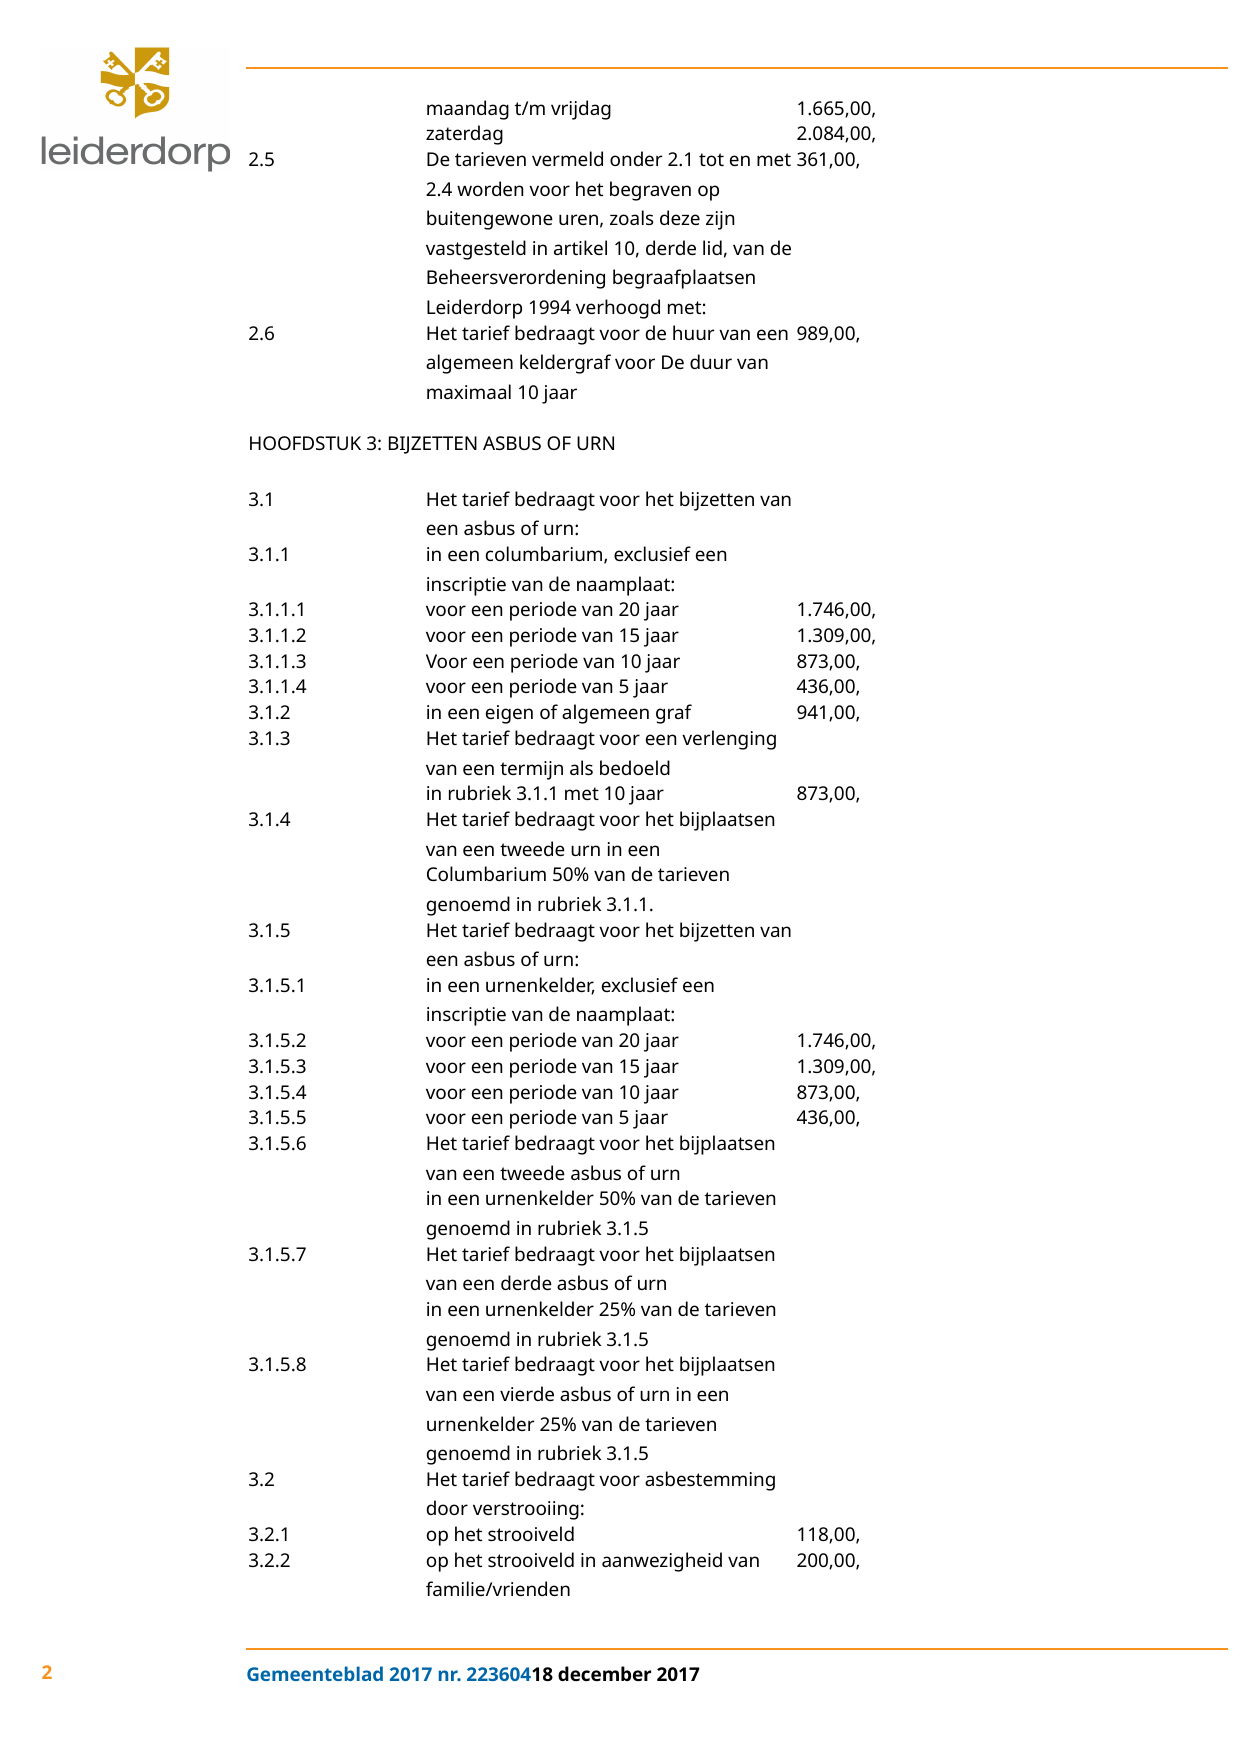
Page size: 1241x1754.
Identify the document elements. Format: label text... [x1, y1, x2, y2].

table_cell Het tarief bedraagt voor het bijplaatsen van een derde asbus of urn [426, 1241, 796, 1296]
table_cell [974, 622, 1152, 648]
table_cell [974, 541, 1152, 596]
table_cell Het tarief bedraagt voor het bijplaatsen van een tweede urn in een [426, 806, 796, 861]
table_cell HOOFDSTUK 3: BIJZETTEN ASBUS OF URN [248, 431, 796, 486]
table_cell 1.309,00, [796, 622, 974, 648]
table_cell Voor een periode van 10 jaar [426, 648, 796, 674]
table_cell [796, 1241, 974, 1296]
table_cell [974, 596, 1152, 622]
table_cell voor een periode van 5 jaar [426, 1105, 796, 1130]
table_cell [248, 780, 426, 806]
table_cell voor een periode van 5 jaar [426, 674, 796, 699]
table_cell 2.5 [248, 146, 426, 320]
table_cell 873,00, [796, 1079, 974, 1104]
table_cell [974, 674, 1152, 699]
table_cell 1.665,00, [796, 95, 974, 121]
table_cell [796, 541, 974, 596]
table_cell [974, 320, 1152, 405]
table_cell [796, 1130, 974, 1186]
table_cell [974, 806, 1152, 861]
table_cell [974, 972, 1152, 1027]
table_cell in een eigen of algemeen graf [426, 699, 796, 725]
table_cell voor een periode van 20 jaar [426, 596, 796, 622]
table_cell [974, 725, 1152, 780]
table_cell [974, 1352, 1152, 1466]
table_cell op het strooiveld in aanwezigheid van familie/vrienden [426, 1547, 796, 1602]
table_cell 3.1.5.2 [248, 1028, 426, 1053]
table_cell voor een periode van 15 jaar [426, 1053, 796, 1079]
table_cell in een urnenkelder 25% van de tarieven genoemd in rubriek 3.1.5 [426, 1296, 796, 1352]
table_cell 3.1.1.3 [248, 648, 426, 674]
table_cell 3.1.1.2 [248, 622, 426, 648]
table_cell Columbarium 50% van de tarieven genoemd in rubriek 3.1.1. [426, 861, 796, 917]
table_cell [796, 1466, 974, 1521]
table_cell [426, 405, 796, 431]
table_cell [974, 95, 1152, 121]
table_cell Het tarief bedraagt voor het bijzetten van een asbus of urn: [426, 917, 796, 972]
table_cell [796, 861, 974, 917]
table_cell [974, 1521, 1152, 1547]
table_cell 941,00, [796, 699, 974, 725]
table_cell [248, 1296, 426, 1352]
table_cell Het tarief bedraagt voor het bijplaatsen van een vierde asbus of urn in een urnenkelder 25% van de tarieven genoemd in rubriek 3.1.5 [426, 1352, 796, 1466]
table_cell Het tarief bedraagt voor de huur van een algemeen keldergraf voor De duur van maximaal 10 jaar [426, 320, 796, 405]
table_cell [974, 648, 1152, 674]
table_cell [796, 725, 974, 780]
table_cell De tarieven vermeld onder 2.1 tot en met 2.4 worden voor het begraven op buitengewone uren, zoals deze zijn vastgesteld in artikel 10, derde lid, van de Beheersverordening begraafplaatsen Leiderdorp 1994 verhoogd met: [426, 146, 796, 320]
table_cell Het tarief bedraagt voor asbestemming door verstrooiing: [426, 1466, 796, 1521]
picture [41, 47, 231, 172]
table_cell [796, 1296, 974, 1352]
table_cell [248, 1186, 426, 1241]
table_cell 3.1.1.1 [248, 596, 426, 622]
table_cell 873,00, [796, 780, 974, 806]
table_cell 3.1.1.4 [248, 674, 426, 699]
table_cell 3.1.5.1 [248, 972, 426, 1027]
table_cell 1.746,00, [796, 596, 974, 622]
table_cell [248, 121, 426, 146]
table_cell [796, 972, 974, 1027]
table_cell 2.6 [248, 320, 426, 405]
table_cell 118,00, [796, 1521, 974, 1547]
table_cell maandag t/m vrijdag [426, 95, 796, 121]
table_cell 3.1.1 [248, 541, 426, 596]
table_cell [974, 1079, 1152, 1104]
table_cell 3.1.3 [248, 725, 426, 780]
table_cell 3.2.1 [248, 1521, 426, 1547]
table_cell voor een periode van 15 jaar [426, 622, 796, 648]
table_cell 3.1.5.3 [248, 1053, 426, 1079]
table_cell zaterdag [426, 121, 796, 146]
table_cell 989,00, [796, 320, 974, 405]
table_cell 2.084,00, [796, 121, 974, 146]
table_cell Het tarief bedraagt voor een verlenging van een termijn als bedoeld [426, 725, 796, 780]
table_cell 3.1.5.7 [248, 1241, 426, 1296]
table_cell Het tarief bedraagt voor het bijzetten van een asbus of urn: [426, 486, 796, 541]
table_cell 361,00, [796, 146, 974, 320]
table_cell [974, 1241, 1152, 1296]
table_cell Het tarief bedraagt voor het bijplaatsen van een tweede asbus of urn [426, 1130, 796, 1186]
table_cell 3.1.4 [248, 806, 426, 861]
table_cell 873,00, [796, 648, 974, 674]
table_cell [796, 431, 974, 486]
table_cell [974, 405, 1152, 431]
table_cell voor een periode van 20 jaar [426, 1028, 796, 1053]
table_cell [974, 1105, 1152, 1130]
table_cell [974, 121, 1152, 146]
table_cell [974, 780, 1152, 806]
table_cell 436,00, [796, 1105, 974, 1130]
table_cell 3.2.2 [248, 1547, 426, 1602]
table_cell 1.309,00, [796, 1053, 974, 1079]
table_cell [796, 1186, 974, 1241]
table_cell [796, 1352, 974, 1466]
table_cell 3.1.5.6 [248, 1130, 426, 1186]
table_cell 436,00, [796, 674, 974, 699]
table_cell [974, 1186, 1152, 1241]
table_cell [248, 405, 426, 431]
table_cell [974, 1547, 1152, 1602]
table_cell 3.2 [248, 1466, 426, 1521]
table_cell [974, 861, 1152, 917]
table_cell [796, 917, 974, 972]
table_cell [248, 95, 426, 121]
table_cell [974, 699, 1152, 725]
table_cell 3.1.5.4 [248, 1079, 426, 1104]
table_cell [974, 431, 1152, 486]
table_cell voor een periode van 10 jaar [426, 1079, 796, 1104]
table_cell [974, 146, 1152, 320]
table_cell in rubriek 3.1.1 met 10 jaar [426, 780, 796, 806]
table_cell [974, 1296, 1152, 1352]
table_cell [974, 486, 1152, 541]
table_cell [974, 1466, 1152, 1521]
table_cell 3.1.5.5 [248, 1105, 426, 1130]
table_cell 3.1.2 [248, 699, 426, 725]
table_cell [974, 1028, 1152, 1053]
table_cell 3.1.5 [248, 917, 426, 972]
table_cell in een columbarium, exclusief een inscriptie van de naamplaat: [426, 541, 796, 596]
table_cell [796, 806, 974, 861]
table_cell 200,00, [796, 1547, 974, 1602]
table_cell op het strooiveld [426, 1521, 796, 1547]
table_cell [974, 917, 1152, 972]
table_cell [248, 861, 426, 917]
table_cell in een urnenkelder 50% van de tarieven genoemd in rubriek 3.1.5 [426, 1186, 796, 1241]
table_cell in een urnenkelder, exclusief een inscriptie van de naamplaat: [426, 972, 796, 1027]
table_cell 1.746,00, [796, 1028, 974, 1053]
table_cell 3.1 [248, 486, 426, 541]
table_cell 3.1.5.8 [248, 1352, 426, 1466]
table_cell [974, 1053, 1152, 1079]
table_cell [974, 1130, 1152, 1186]
table_cell [796, 486, 974, 541]
table_cell [796, 405, 974, 431]
